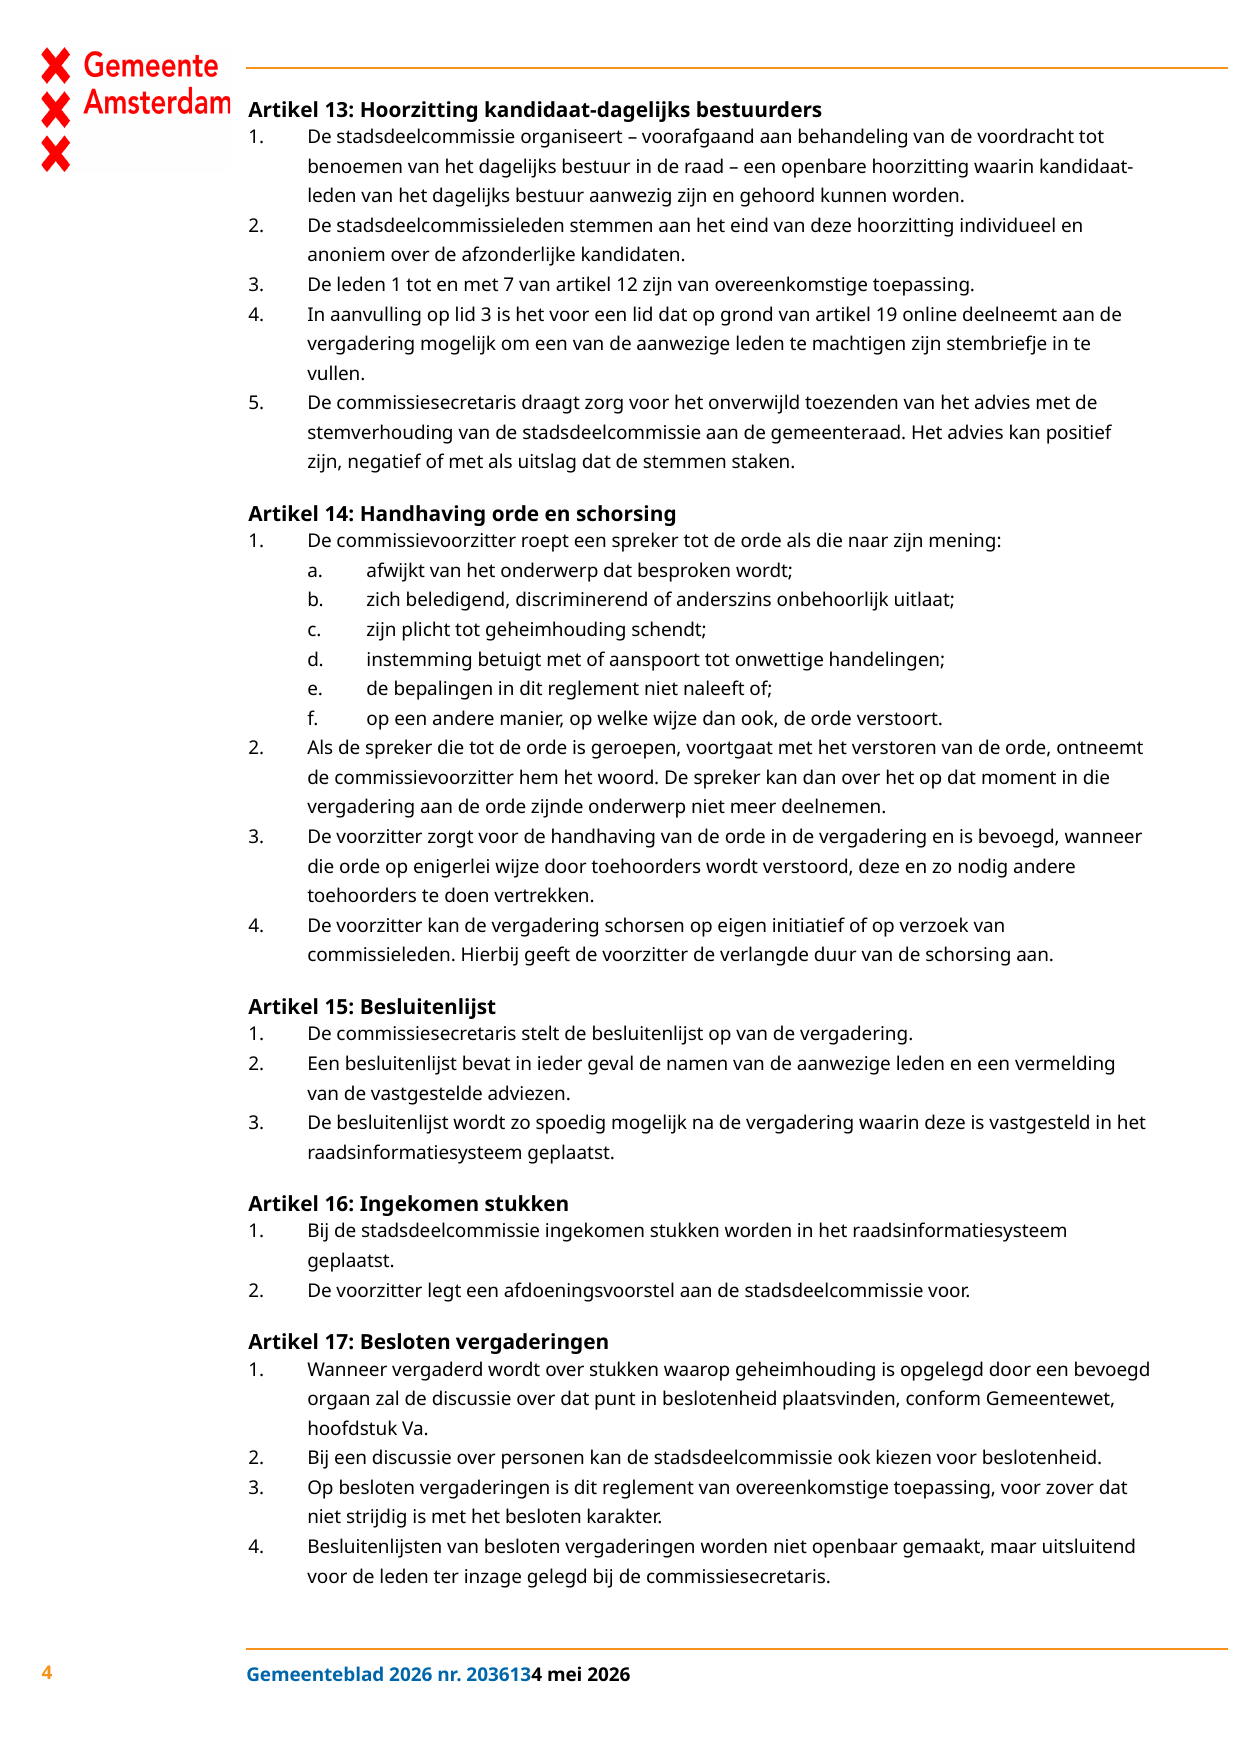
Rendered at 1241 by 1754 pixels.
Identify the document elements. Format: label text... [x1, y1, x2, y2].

list De leden 1 tot en met 7 van artikel 12 zijn van overeenkomstige toepassing. [248, 271, 1152, 297]
list op een andere manier, op welke wijze dan ook, de orde verstoort. [307, 705, 1152, 731]
list De voorzitter legt een afdoeningsvoorstel aan de stadsdeelcommissie voor. [248, 1277, 1152, 1303]
list Bij een discussie over personen kan de stadsdeelcommissie ook kiezen voor beslotenheid. [248, 1444, 1152, 1470]
list De stadsdeelcommissie organiseert – voorafgaand aan behandeling van de voordracht tot benoemen van het dagelijks bestuur in de raad – een openbare hoorzitting waarin kandidaat-leden van het dagelijks bestuur aanwezig zijn en gehoord kunnen worden. [248, 123, 1152, 208]
list De commissiesecretaris draagt zorg voor het onverwijld toezenden van het advies met de stemverhouding van de stadsdeelcommissie aan de gemeenteraad. Het advies kan positief zijn, negatief of met als uitslag dat de stemmen staken. [248, 389, 1152, 474]
text Artikel 13: Hoorzitting kandidaat-dagelijks bestuurders [248, 95, 1152, 123]
list De commissievoorzitter roept een spreker tot de orde als die naar zijn mening: [248, 527, 1152, 553]
list De voorzitter zorgt voor de handhaving van de orde in de vergadering en is bevoegd, wanneer die orde op enigerlei wijze door toehoorders wordt verstoord, deze en zo nodig andere toehoorders te doen vertrekken. [248, 823, 1152, 908]
list De stadsdeelcommissieleden stemmen aan het eind van deze hoorzitting individueel en anoniem over de afzonderlijke kandidaten. [248, 212, 1152, 267]
text Artikel 17: Besloten vergaderingen [248, 1327, 1152, 1356]
list In aanvulling op lid 3 is het voor een lid dat op grond van artikel 19 online deelneemt aan de vergadering mogelijk om een van de aanwezige leden te machtigen zijn stembriefje in te vullen. [248, 301, 1152, 386]
list zijn plicht tot geheimhouding schendt; [307, 616, 1152, 642]
list Bij de stadsdeelcommissie ingekomen stukken worden in het raadsinformatiesysteem geplaatst. [248, 1218, 1152, 1273]
list instemming betuigt met of aanspoort tot onwettige handelingen; [307, 646, 1152, 672]
list de bepalingen in dit reglement niet naleeft of; [307, 675, 1152, 701]
list De commissiesecretaris stelt de besluitenlijst op van de vergadering. [248, 1021, 1152, 1046]
text Artikel 16: Ingekomen stukken [248, 1189, 1152, 1218]
list Een besluitenlijst bevat in ieder geval de namen van de aanwezige leden en een vermelding van de vastgestelde adviezen. [248, 1050, 1152, 1105]
list Besluitenlijsten van besloten vergaderingen worden niet openbaar gemaakt, maar uitsluitend voor de leden ter inzage gelegd bij de commissiesecretaris. [248, 1533, 1152, 1588]
text Artikel 14: Handhaving orde en schorsing [248, 499, 1152, 527]
list De besluitenlijst wordt zo spoedig mogelijk na de vergadering waarin deze is vastgesteld in het raadsinformatiesysteem geplaatst. [248, 1109, 1152, 1164]
text Artikel 15: Besluitenlijst [248, 992, 1152, 1021]
list Wanneer vergaderd wordt over stukken waarop geheimhouding is opgelegd door een bevoegd orgaan zal de discussie over dat punt in beslotenheid plaatsvinden, conform Gemeentewet, hoofdstuk Va. [248, 1356, 1152, 1441]
list De voorzitter kan de vergadering schorsen op eigen initiatief of op verzoek van commissieleden. Hierbij geeft de voorzitter de verlangde duur van de schorsing aan. [248, 912, 1152, 967]
list zich beledigend, discriminerend of anderszins onbehoorlijk uitlaat; [307, 587, 1152, 612]
picture [41, 47, 231, 172]
list afwijkt van het onderwerp dat besproken wordt; [307, 557, 1152, 583]
list Op besloten vergaderingen is dit reglement van overeenkomstige toepassing, voor zover dat niet strijdig is met het besloten karakter. [248, 1474, 1152, 1529]
list Als de spreker die tot de orde is geroepen, voortgaat met het verstoren van de orde, ontneemt de commissievoorzitter hem het woord. De spreker kan dan over het op dat moment in die vergadering aan de orde zijnde onderwerp niet meer deelnemen. [248, 734, 1152, 819]
